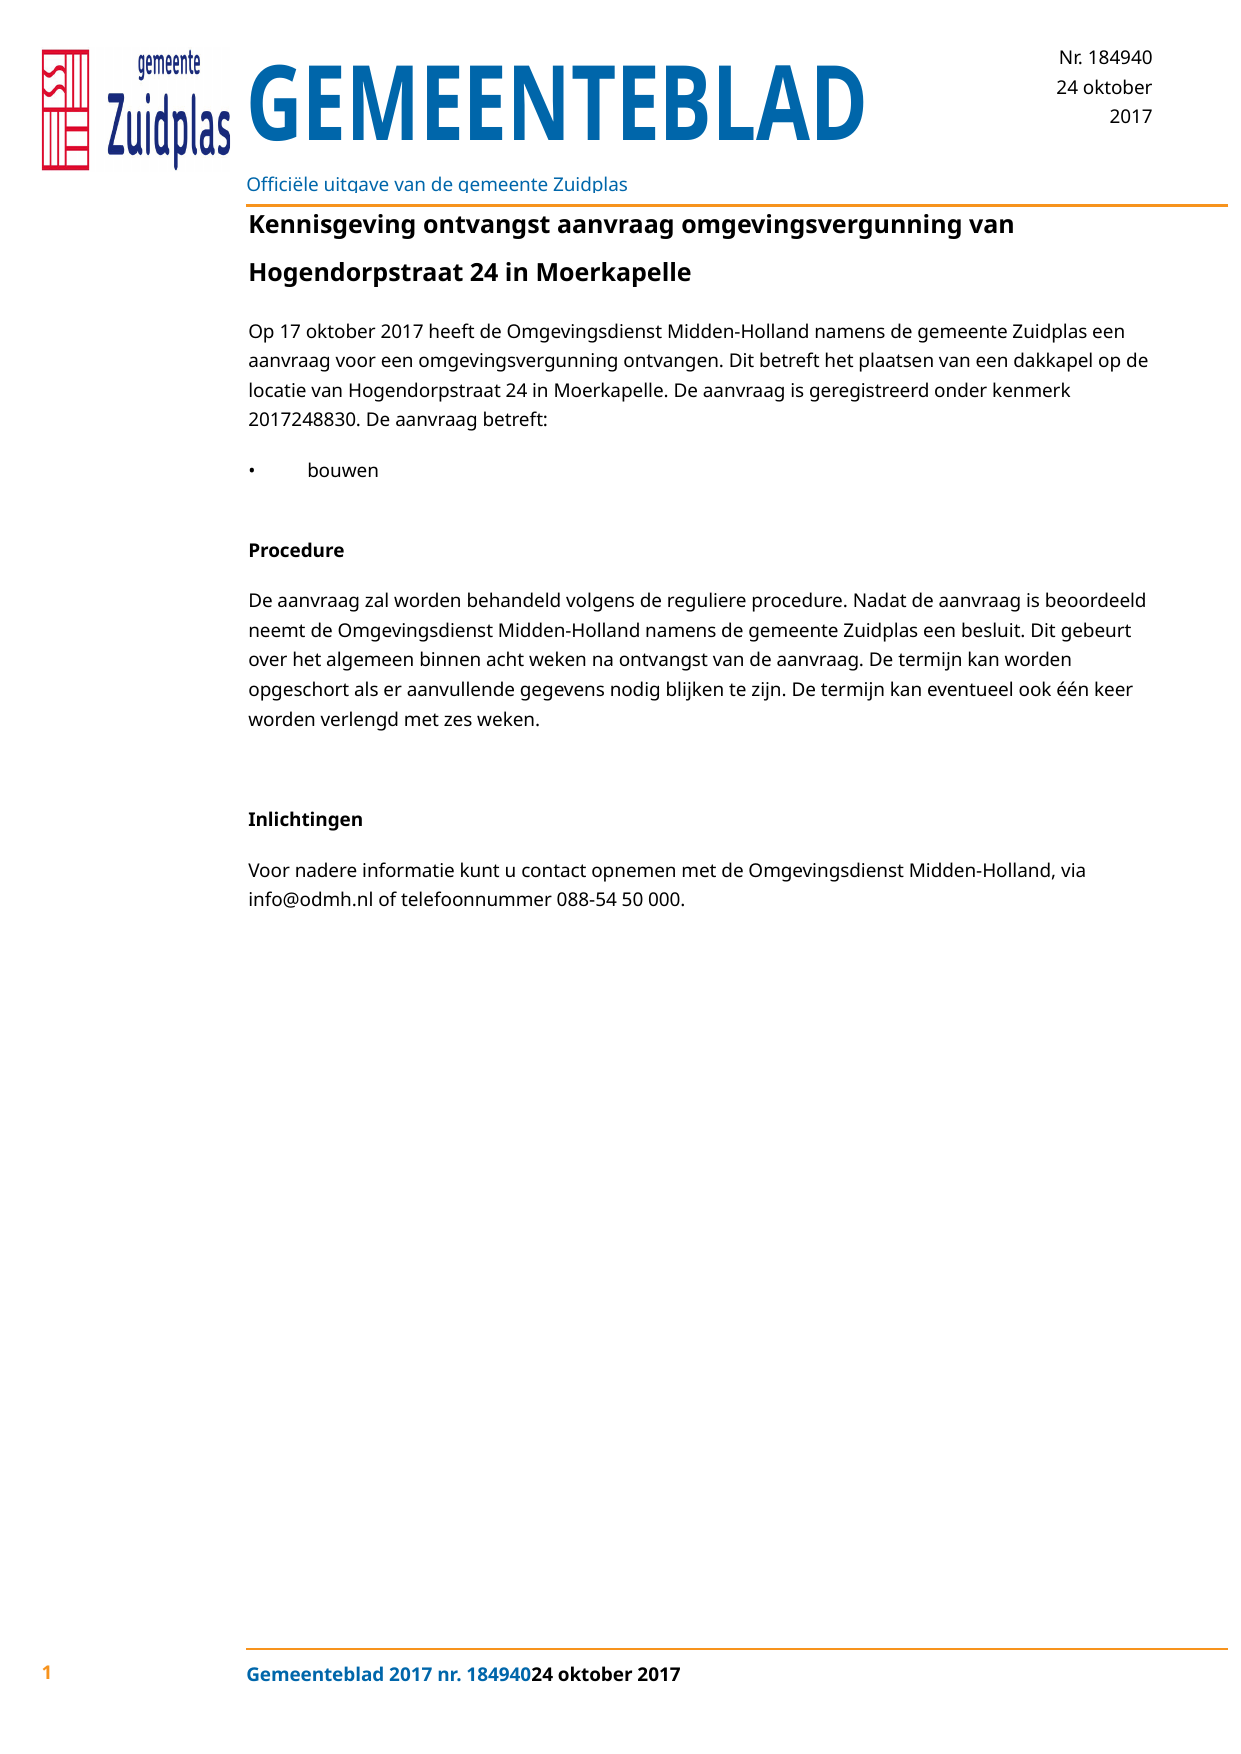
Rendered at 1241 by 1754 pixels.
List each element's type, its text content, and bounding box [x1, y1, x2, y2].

text Kennisgeving ontvangst aanvraag omgevingsvergunning van Hogendorpstraat 24 in Moerkapelle [248, 207, 1152, 288]
picture [41, 47, 231, 172]
list bouwen [248, 457, 1152, 483]
text Voor nadere informatie kunt u contact opnemen met de Omgevingsdienst Midden-Holland, via info@odmh.nl of telefoonnummer 088-54 50 000. [248, 857, 1152, 912]
text Op 17 oktober 2017 heeft de Omgevingsdienst Midden-Holland namens de gemeente Zuidplas een aanvraag voor een omgevingsvergunning ontvangen. Dit betreft het plaatsen van een dakkapel op de locatie van Hogendorpstraat 24 in Moerkapelle. De aanvraag is geregistreerd onder kenmerk 2017248830. De aanvraag betreft: [248, 318, 1152, 432]
text De aanvraag zal worden behandeld volgens de reguliere procedure. Nadat de aanvraag is beoordeeld neemt de Omgevingsdienst Midden-Holland namens de gemeente Zuidplas een besluit. Dit gebeurt over het algemeen binnen acht weken na ontvangst van de aanvraag. De termijn kan worden opgeschort als er aanvullende gegevens nodig blijken te zijn. De termijn kan eventueel ook één keer worden verlengd met zes weken. [248, 587, 1152, 732]
text Procedure [248, 537, 1152, 563]
text Inlichtingen [248, 807, 1152, 832]
